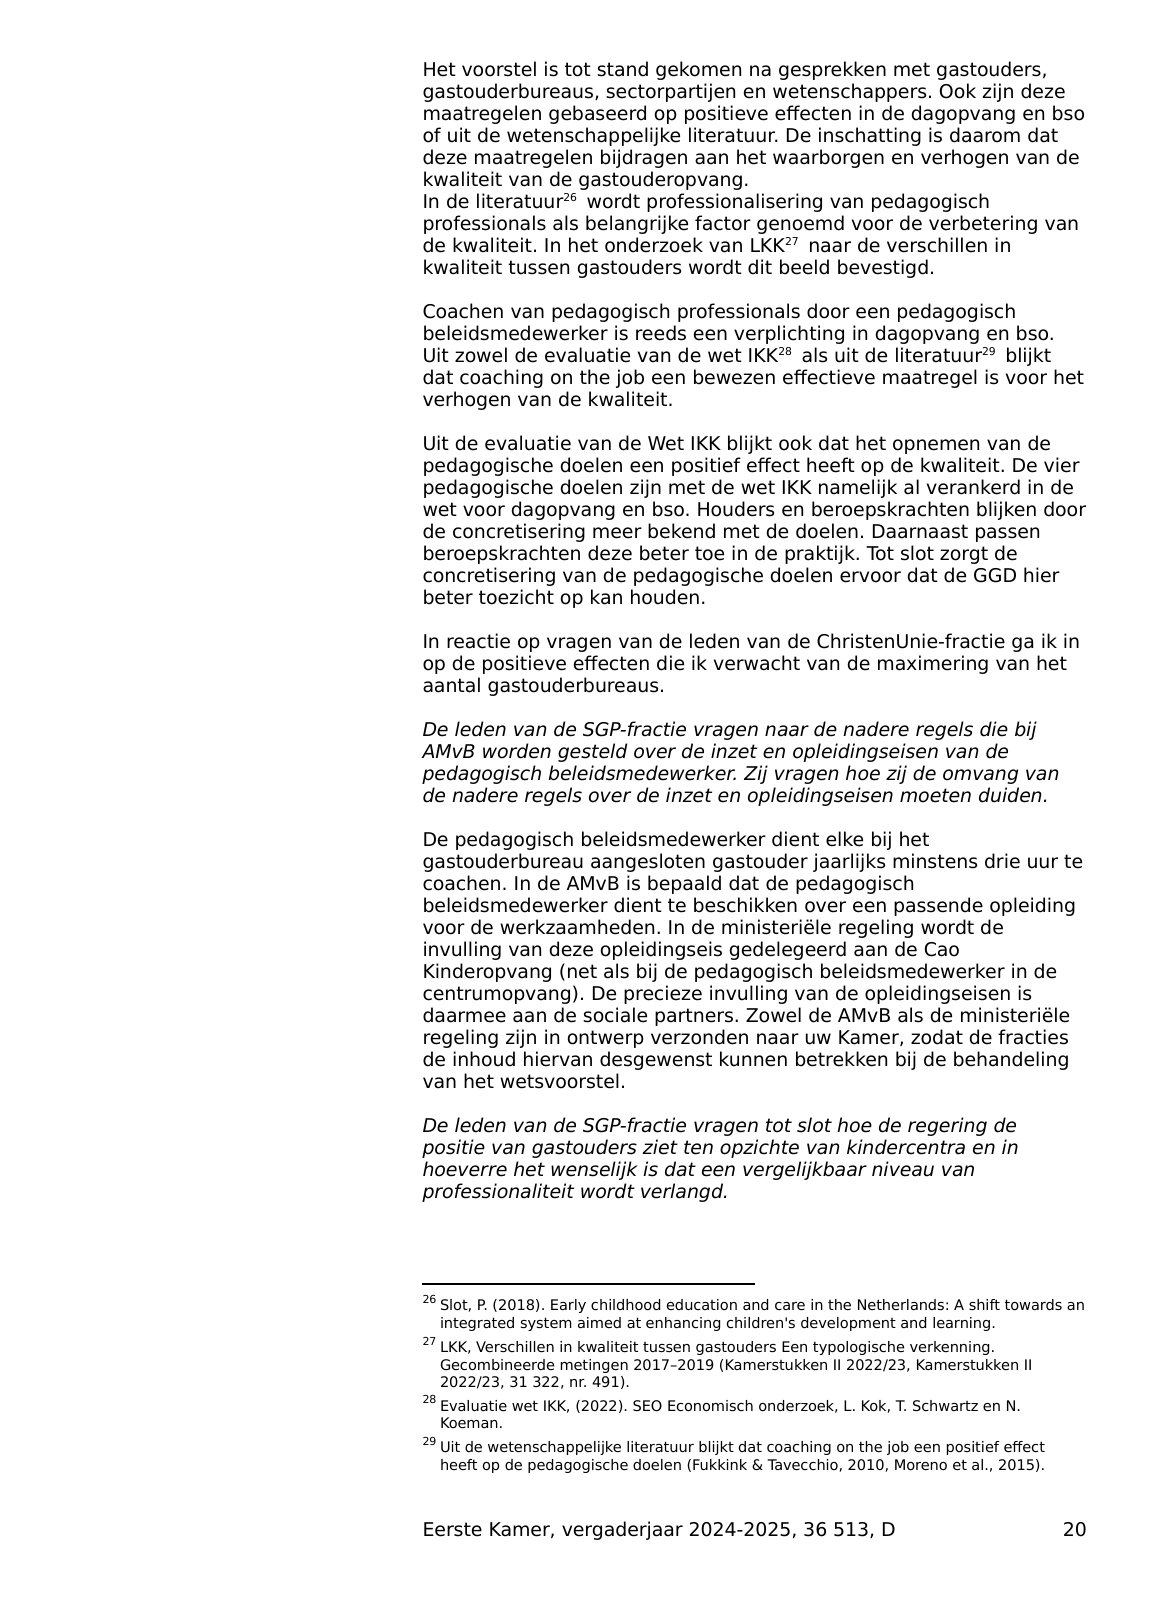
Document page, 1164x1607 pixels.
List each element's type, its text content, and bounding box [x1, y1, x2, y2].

text Uit de wetenschappelijke literatuur blijkt dat coaching on the job een positief effect heeft op de pedagogische doelen (Fukkink & Tavecchio, 2010, Moreno et al., 2015). [422, 1435, 1087, 1474]
text Uit de evaluatie van de Wet IKK blijkt ook dat het opnemen van de pedagogische doelen een positief effect heeft op de kwaliteit. De vier pedagogische doelen zijn met de wet IKK namelijk al verankerd in de wet voor dagopvang en bso. Houders en beroepskrachten blijken door de concretisering meer bekend met de doelen. Daarnaast passen beroepskrachten deze beter toe in de praktijk. Tot slot zorgt de concretisering van de pedagogische doelen ervoor dat de GGD hier beter toezicht op kan houden. [422, 433, 1087, 609]
text De pedagogisch beleidsmedewerker dient elke bij het gastouderbureau aangesloten gastouder jaarlijks minstens drie uur te coachen. In de AMvB is bepaald dat de pedagogisch beleidsmedewerker dient te beschikken over een passende opleiding voor de werkzaamheden. In de ministeriële regeling wordt de invulling van deze opleidingseis gedelegeerd aan de Cao Kinderopvang (net als bij de pedagogisch beleidsmedewerker in de centrumopvang). De precieze invulling van de opleidingseisen is daarmee aan de sociale partners. Zowel de AMvB als de ministeriële regeling zijn in ontwerp verzonden naar uw Kamer, zodat de fracties de inhoud hiervan desgewenst kunnen betrekken bij de behandeling van het wetsvoorstel. [422, 829, 1087, 1093]
text In de literatuur wordt professionalisering van pedagogisch professionals als belangrijke factor genoemd voor de verbetering van de kwaliteit. In het onderzoek van LKK naar de verschillen in kwaliteit tussen gastouders wordt dit beeld bevestigd. [422, 191, 1087, 279]
text Het voorstel is tot stand gekomen na gesprekken met gastouders, gastouderbureaus, sectorpartijen en wetenschappers. Ook zijn deze maatregelen gebaseerd op positieve effecten in de dagopvang en bso of uit de wetenschappelijke literatuur. De inschatting is daarom dat deze maatregelen bijdragen aan het waarborgen en verhogen van de kwaliteit van de gastouderopvang. [422, 59, 1087, 191]
text Coachen van pedagogisch professionals door een pedagogisch beleidsmedewerker is reeds een verplichting in dagopvang en bso. Uit zowel de evaluatie van de wet IKK als uit de literatuur blijkt dat coaching on the job een bewezen effectieve maatregel is voor het verhogen van de kwaliteit. [422, 301, 1087, 411]
text Evaluatie wet IKK, (2022). SEO Economisch onderzoek, L. Kok, T. Schwartz en N. Koeman. [422, 1393, 1087, 1432]
text De leden van de SGP-fractie vragen naar de nadere regels die bij AMvB worden gesteld over de inzet en opleidingseisen van de pedagogisch beleidsmedewerker. Zij vragen hoe zij de omvang van de nadere regels over de inzet en opleidingseisen moeten duiden. [422, 719, 1087, 807]
text Slot, P. (2018). Early childhood education and care in the Netherlands: A shift towards an integrated system aimed at enhancing children's development and learning. [422, 1293, 1087, 1332]
text LKK, Verschillen in kwaliteit tussen gastouders Een typologische verkenning. Gecombineerde metingen 2017–2019 (Kamerstukken II 2022/23, Kamerstukken II 2022/23, 31 322, nr. 491). [422, 1335, 1087, 1391]
text In reactie op vragen van de leden van de ChristenUnie-fractie ga ik in op de positieve effecten die ik verwacht van de maximering van het aantal gastouderbureaus. [422, 631, 1087, 697]
text De leden van de SGP-fractie vragen tot slot hoe de regering de positie van gastouders ziet ten opzichte van kindercentra en in hoeverre het wenselijk is dat een vergelijkbaar niveau van professionaliteit wordt verlangd. [422, 1115, 1087, 1203]
